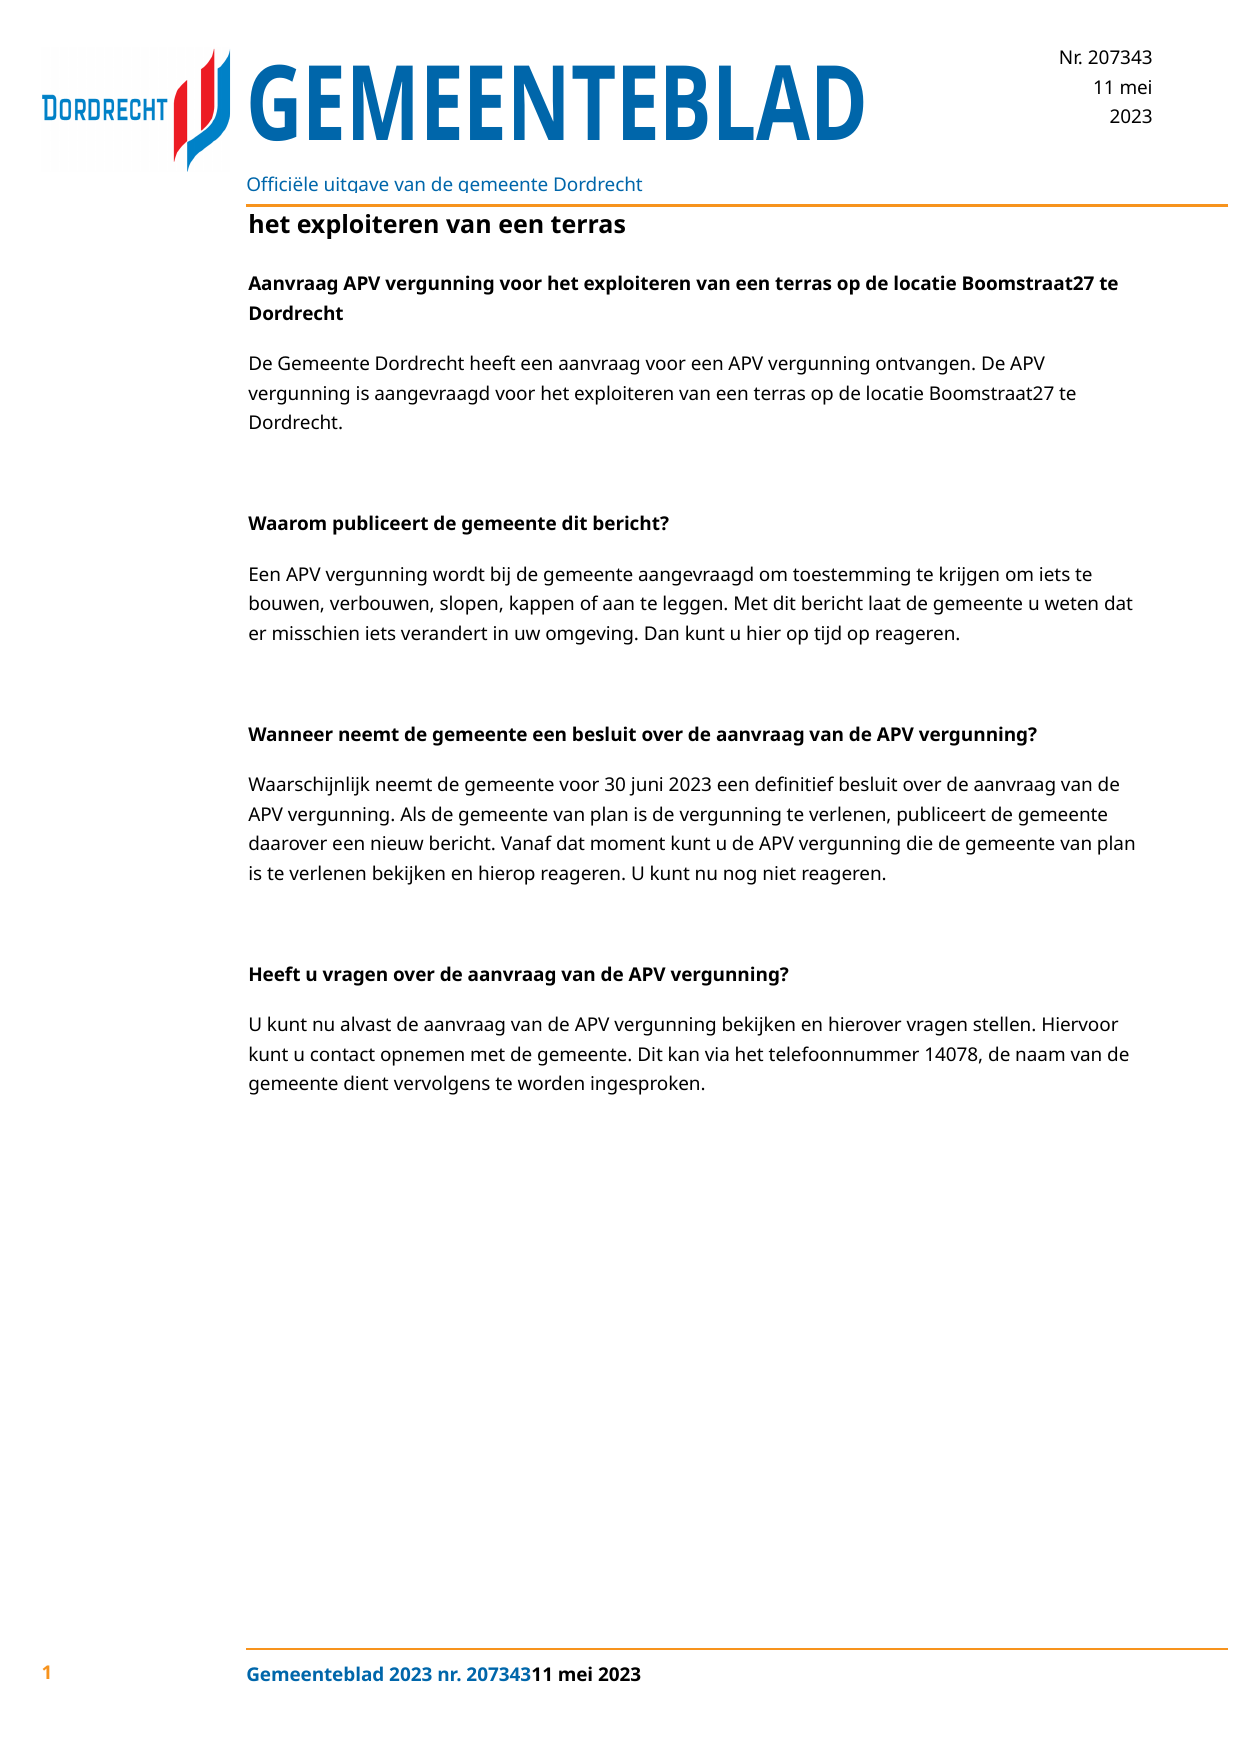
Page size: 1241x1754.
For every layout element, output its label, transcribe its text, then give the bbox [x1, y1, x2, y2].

text Heeft u vragen over de aanvraag van de APV vergunning? [248, 961, 1152, 986]
text Waarschijnlijk neemt de gemeente voor 30 juni 2023 een definitief besluit over de aanvraag van de APV vergunning. Als de gemeente van plan is de vergunning te verlenen, publiceert de gemeente daarover een nieuw bericht. Vanaf dat moment kunt u de APV vergunning die de gemeente van plan is te verlenen bekijken en hierop reageren. U kunt nu nog niet reageren. [248, 771, 1152, 886]
text U kunt nu alvast de aanvraag van de APV vergunning bekijken en hierover vragen stellen. Hiervoor kunt u contact opnemen met de gemeente. Dit kan via het telefoonnummer 14078, de naam van de gemeente dient vervolgens te worden ingesproken. [248, 1011, 1152, 1096]
text Aanvraag APV vergunning voor het exploiteren van een terras op de locatie Boomstraat27 te Dordrecht [248, 270, 1152, 326]
text het exploiteren van een terras [248, 207, 1152, 241]
text Een APV vergunning wordt bij de gemeente aangevraagd om toestemming te krijgen om iets te bouwen, verbouwen, slopen, kappen of aan te leggen. Met dit bericht laat de gemeente u weten dat er misschien iets verandert in uw omgeving. Dan kunt u hier op tijd op reageren. [248, 561, 1152, 646]
text Wanneer neemt de gemeente een besluit over de aanvraag van de APV vergunning? [248, 721, 1152, 746]
picture [41, 47, 231, 172]
text De Gemeente Dordrecht heeft een aanvraag voor een APV vergunning ontvangen. De APV vergunning is aangevraagd voor het exploiteren van een terras op de locatie Boomstraat27 te Dordrecht. [248, 350, 1152, 435]
text Waarom publiceert de gemeente dit bericht? [248, 510, 1152, 536]
